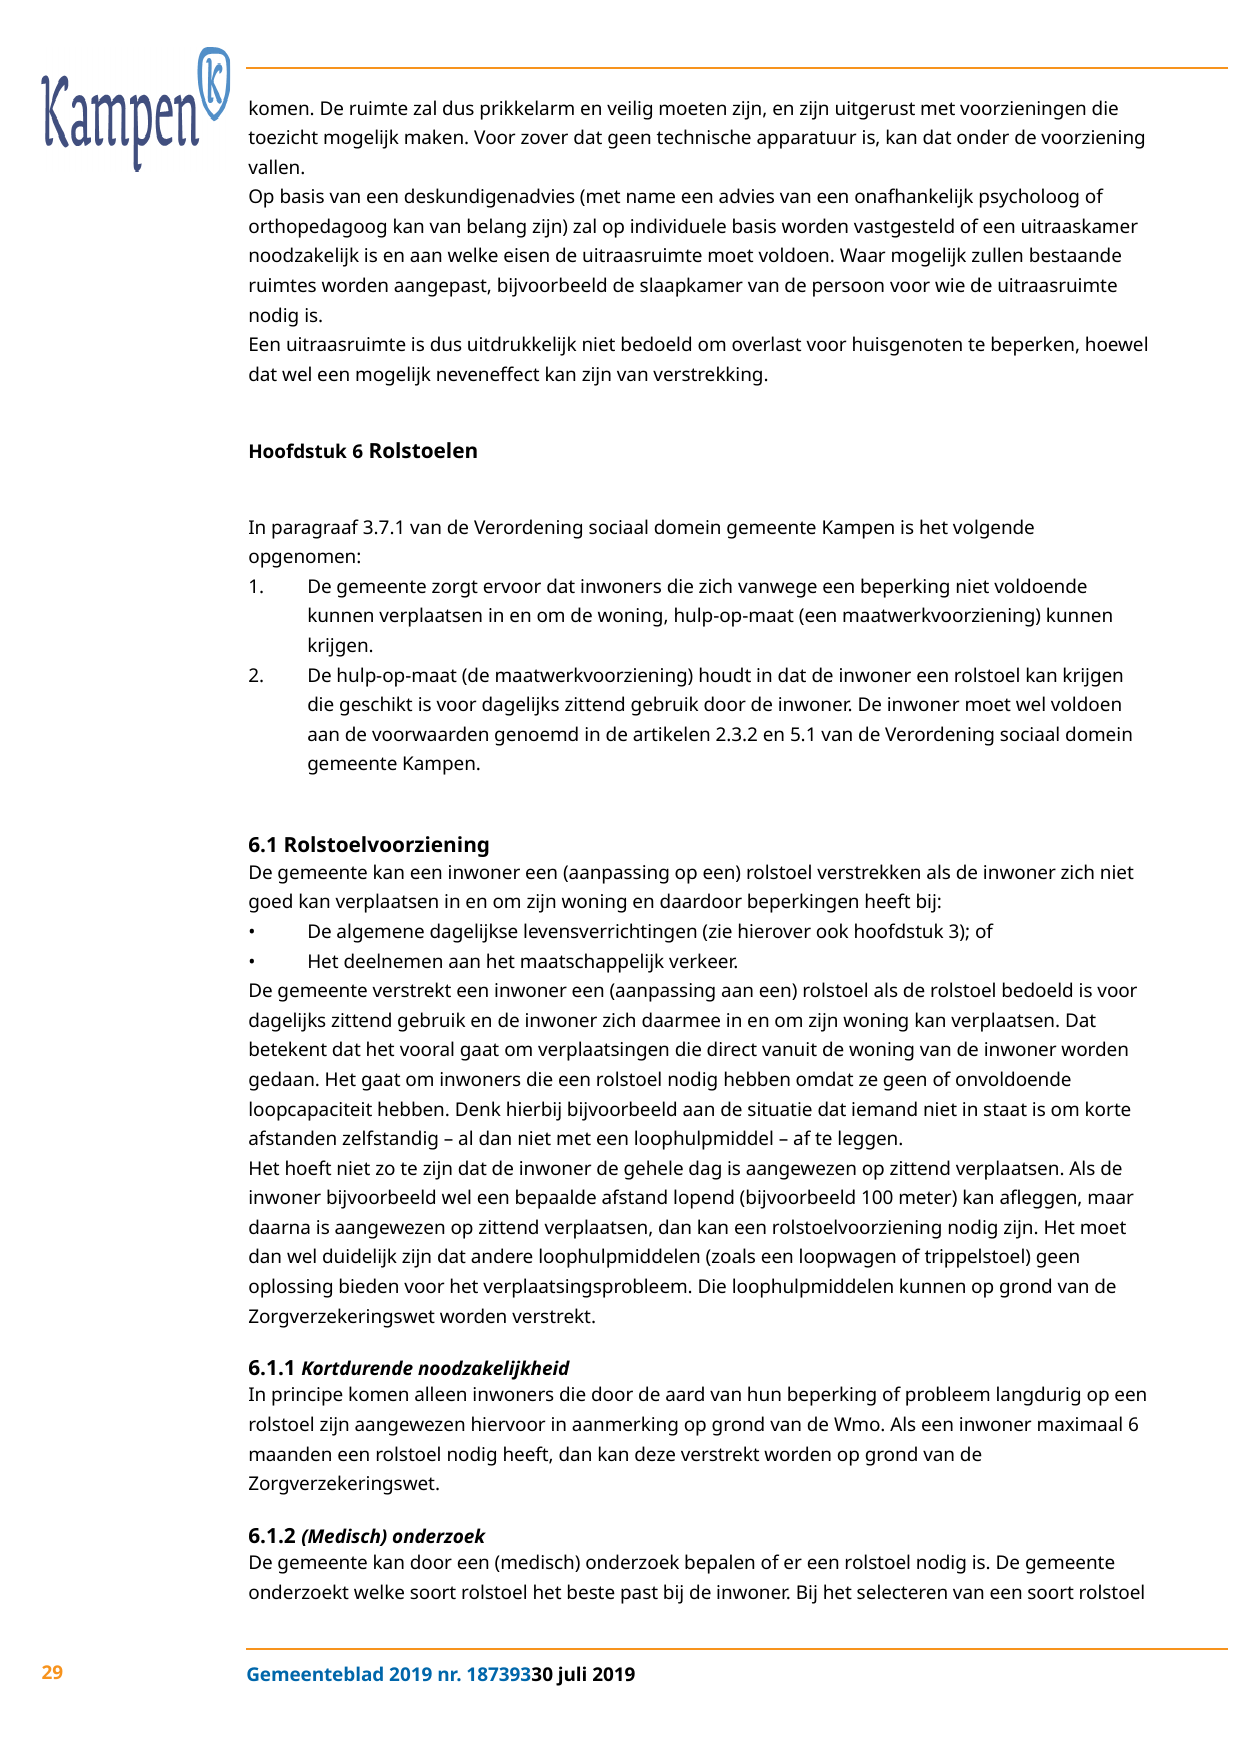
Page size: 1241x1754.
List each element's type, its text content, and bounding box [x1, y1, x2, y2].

text De gemeente kan door een (medisch) onderzoek bepalen of er een rolstoel nodig is. De gemeente onderzoekt welke soort rolstoel het beste past bij de inwoner. Bij het selecteren van een soort rolstoel [248, 1549, 1152, 1604]
text 6.1.1 Kortdurende noodzakelijkheid [248, 1353, 1152, 1382]
text In principe komen alleen inwoners die door de aard van hun beperking of probleem langdurig op een rolstoel zijn aangewezen hiervoor in aanmerking op grond van de Wmo. Als een inwoner maximaal 6 maanden een rolstoel nodig heeft, dan kan deze verstrekt worden op grond van de Zorgverzekeringswet. [248, 1382, 1152, 1496]
text De gemeente verstrekt een inwoner een (aanpassing aan een) rolstoel als de rolstoel bedoeld is voor dagelijks zittend gebruik en de inwoner zich daarmee in en om zijn woning kan verplaatsen. Dat betekent dat het vooral gaat om verplaatsingen die direct vanuit de woning van de inwoner worden gedaan. Het gaat om inwoners die een rolstoel nodig hebben omdat ze geen of onvoldoende loopcapaciteit hebben. Denk hierbij bijvoorbeeld aan de situatie dat iemand niet in staat is om korte afstanden zelfstandig – al dan niet met een loophulpmiddel – af te leggen. [248, 977, 1152, 1151]
list De hulp-op-maat (de maatwerkvoorziening) houdt in dat de inwoner een rolstoel kan krijgen die geschikt is voor dagelijks zittend gebruik door de inwoner. De inwoner moet wel voldoen aan de voorwaarden genoemd in de artikelen 2.3.2 en 5.1 van de Verordening sociaal domein gemeente Kampen. [248, 662, 1152, 776]
list De algemene dagelijkse levensverrichtingen (zie hierover ook hoofdstuk 3); of [248, 918, 1152, 944]
text komen. De ruimte zal dus prikkelarm en veilig moeten zijn, en zijn uitgerust met voorzieningen die toezicht mogelijk maken. Voor zover dat geen technische apparatuur is, kan dat onder de voorziening vallen. [248, 95, 1152, 180]
text In paragraaf 3.7.1 van de Verordening sociaal domein gemeente Kampen is het volgende opgenomen: [248, 514, 1152, 569]
text De gemeente kan een inwoner een (aanpassing op een) rolstoel verstrekken als de inwoner zich niet goed kan verplaatsen in en om zijn woning en daardoor beperkingen heeft bij: [248, 859, 1152, 914]
text 6.1 Rolstoelvoorziening [248, 831, 1152, 859]
text 6.1.2 (Medisch) onderzoek [248, 1521, 1152, 1549]
list De gemeente zorgt ervoor dat inwoners die zich vanwege een beperking niet voldoende kunnen verplaatsen in en om de woning, hulp-op-maat (een maatwerkvoorziening) kunnen krijgen. [248, 573, 1152, 658]
picture [41, 47, 231, 172]
text Een uitraasruimte is dus uitdrukkelijk niet bedoeld om overlast voor huisgenoten te beperken, hoewel dat wel een mogelijk neveneffect kan zijn van verstrekking. [248, 331, 1152, 387]
text Op basis van een deskundigenadvies (met name een advies van een onafhankelijk psycholoog of orthopedagoog kan van belang zijn) zal op individuele basis worden vastgesteld of een uitraaskamer noodzakelijk is en aan welke eisen de uitraasruimte moet voldoen. Waar mogelijk zullen bestaande ruimtes worden aangepast, bijvoorbeeld de slaapkamer van de persoon voor wie de uitraasruimte nodig is. [248, 183, 1152, 328]
list Het deelnemen aan het maatschappelijk verkeer. [248, 948, 1152, 973]
text Het hoeft niet zo te zijn dat de inwoner de gehele dag is aangewezen op zittend verplaatsen. Als de inwoner bijvoorbeeld wel een bepaalde afstand lopend (bijvoorbeeld 100 meter) kan afleggen, maar daarna is aangewezen op zittend verplaatsen, dan kan een rolstoelvoorziening nodig zijn. Het moet dan wel duidelijk zijn dat andere loophulpmiddelen (zoals een loopwagen of trippelstoel) geen oplossing bieden voor het verplaatsingsprobleem. Die loophulpmiddelen kunnen op grond van de Zorgverzekeringswet worden verstrekt. [248, 1155, 1152, 1328]
text Hoofdstuk 6 Rolstoelen [248, 436, 1152, 465]
